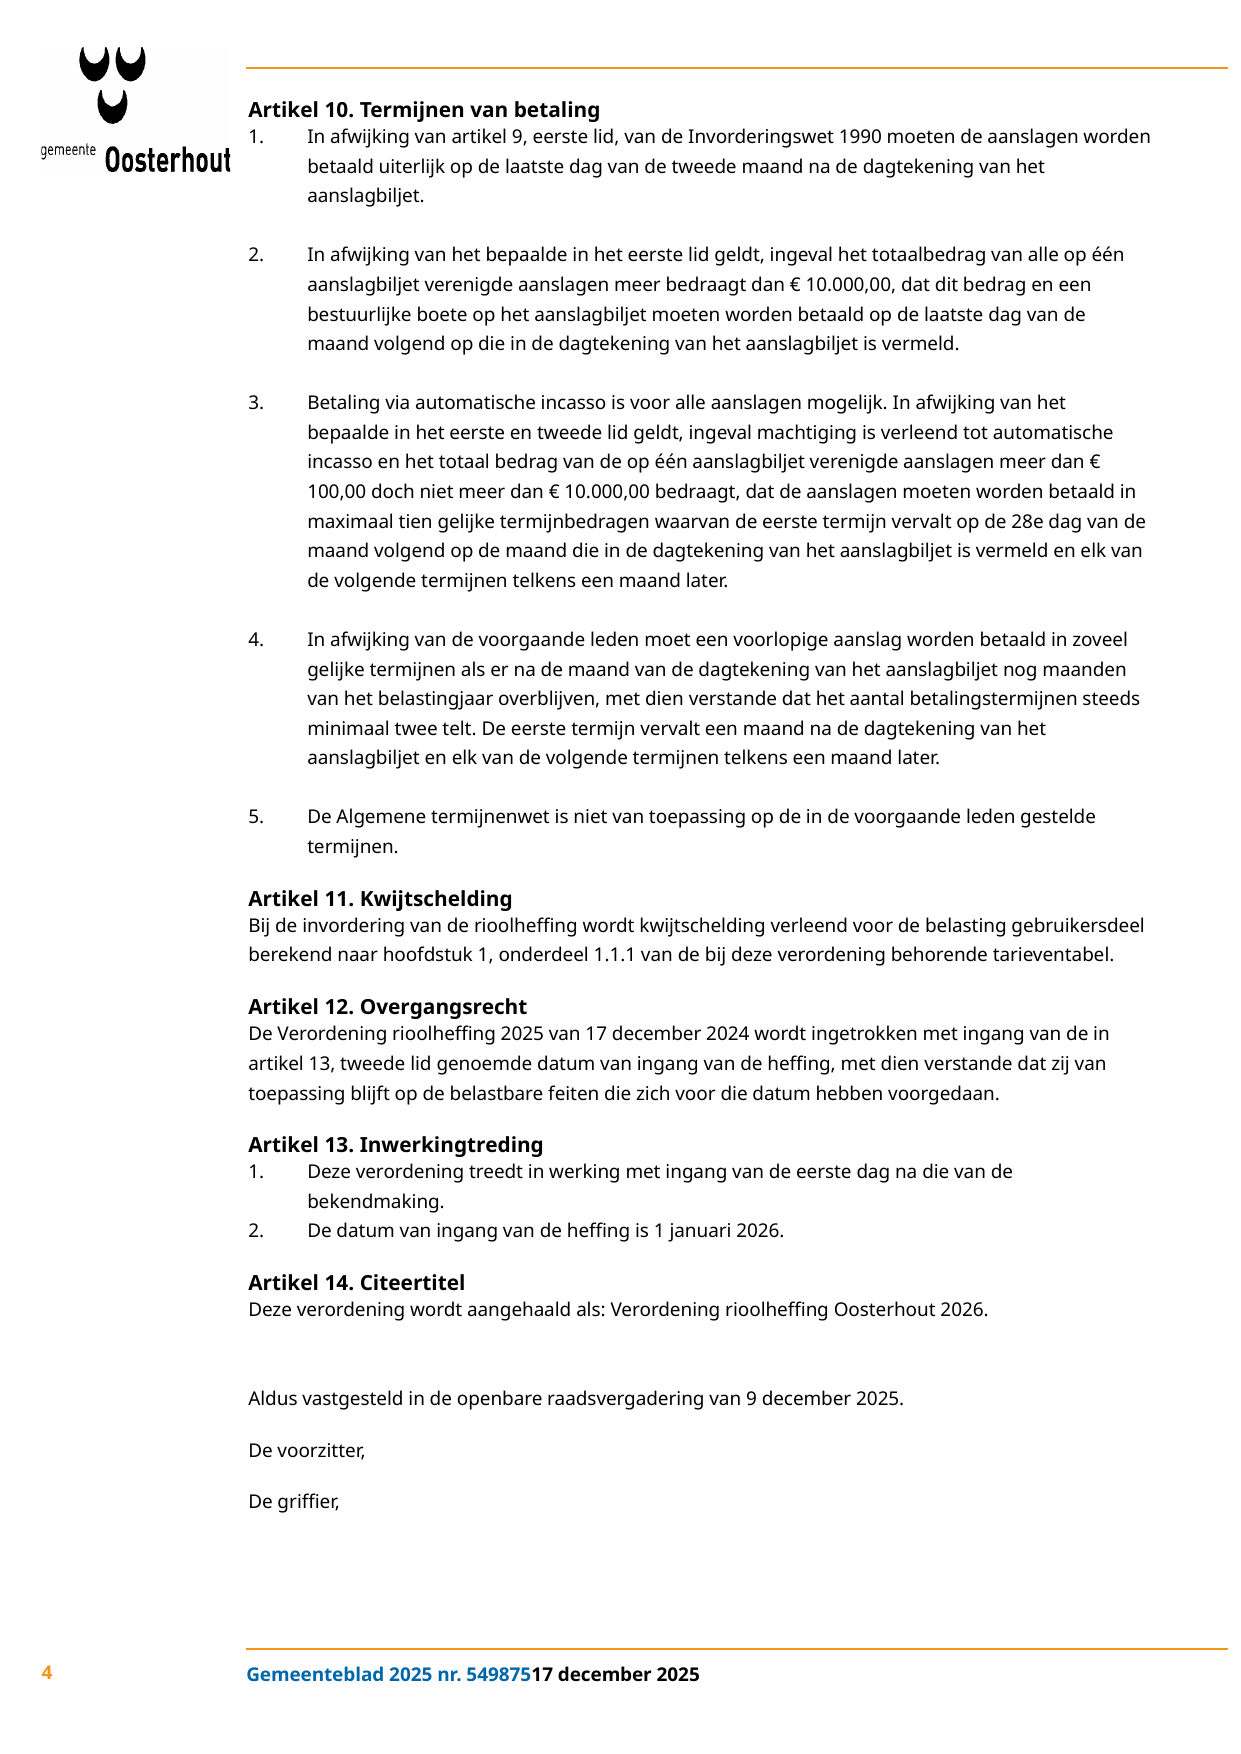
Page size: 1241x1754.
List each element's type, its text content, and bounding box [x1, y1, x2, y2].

list Deze verordening treedt in werking met ingang van de eerste dag na die van de bekendmaking. [248, 1158, 1152, 1214]
text De voorzitter, [248, 1437, 1152, 1462]
list De datum van ingang van de heffing is 1 januari 2026. [248, 1218, 1152, 1243]
text Deze verordening wordt aangehaald als: Verordening rioolheffing Oosterhout 2026. [248, 1297, 1152, 1322]
text Artikel 10. Termijnen van betaling [248, 95, 1152, 123]
text Bij de invordering van de rioolheffing wordt kwijtschelding verleend voor de belasting gebruikersdeel berekend naar hoofdstuk 1, onderdeel 1.1.1 van de bij deze verordening behorende tarieventabel. [248, 912, 1152, 967]
text De Verordening rioolheffing 2025 van 17 december 2024 wordt ingetrokken met ingang van de in artikel 13, tweede lid genoemde datum van ingang van de heffing, met dien verstande dat zij van toepassing blijft op de belastbare feiten die zich voor die datum hebben voorgedaan. [248, 1021, 1152, 1105]
text Artikel 11. Kwijtschelding [248, 884, 1152, 912]
text De griffier, [248, 1488, 1152, 1514]
picture [41, 47, 231, 172]
text Artikel 13. Inwerkingtreding [248, 1130, 1152, 1158]
list De Algemene termijnenwet is niet van toepassing op de in de voorgaande leden gestelde termijnen. [248, 804, 1152, 859]
text Artikel 14. Citeertitel [248, 1268, 1152, 1297]
text Aldus vastgesteld in de openbare raadsvergadering van 9 december 2025. [248, 1385, 1152, 1411]
list In afwijking van het bepaalde in het eerste lid geldt, ingeval het totaalbedrag van alle op één aanslagbiljet verenigde aanslagen meer bedraagt dan € 10.000,00, dat dit bedrag en een bestuurlijke boete op het aanslagbiljet moeten worden betaald op de laatste dag van de maand volgend op die in de dagtekening van het aanslagbiljet is vermeld. [248, 242, 1152, 356]
list Betaling via automatische incasso is voor alle aanslagen mogelijk. In afwijking van het bepaalde in het eerste en tweede lid geldt, ingeval machtiging is verleend tot automatische incasso en het totaal bedrag van de op één aanslagbiljet verenigde aanslagen meer dan € 100,00 doch niet meer dan € 10.000,00 bedraagt, dat de aanslagen moeten worden betaald in maximaal tien gelijke termijnbedragen waarvan de eerste termijn vervalt op de 28e dag van de maand volgend op de maand die in de dagtekening van het aanslagbiljet is vermeld en elk van de volgende termijnen telkens een maand later. [248, 389, 1152, 593]
text Artikel 12. Overgangsrecht [248, 992, 1152, 1021]
list In afwijking van artikel 9, eerste lid, van de Invorderingswet 1990 moeten de aanslagen worden betaald uiterlijk op de laatste dag van de tweede maand na de dagtekening van het aanslagbiljet. [248, 123, 1152, 208]
list In afwijking van de voorgaande leden moet een voorlopige aanslag worden betaald in zoveel gelijke termijnen als er na de maand van de dagtekening van het aanslagbiljet nog maanden van het belastingjaar overblijven, met dien verstande dat het aantal betalingstermijnen steeds minimaal twee telt. De eerste termijn vervalt een maand na de dagtekening van het aanslagbiljet en elk van de volgende termijnen telkens een maand later. [248, 626, 1152, 770]
